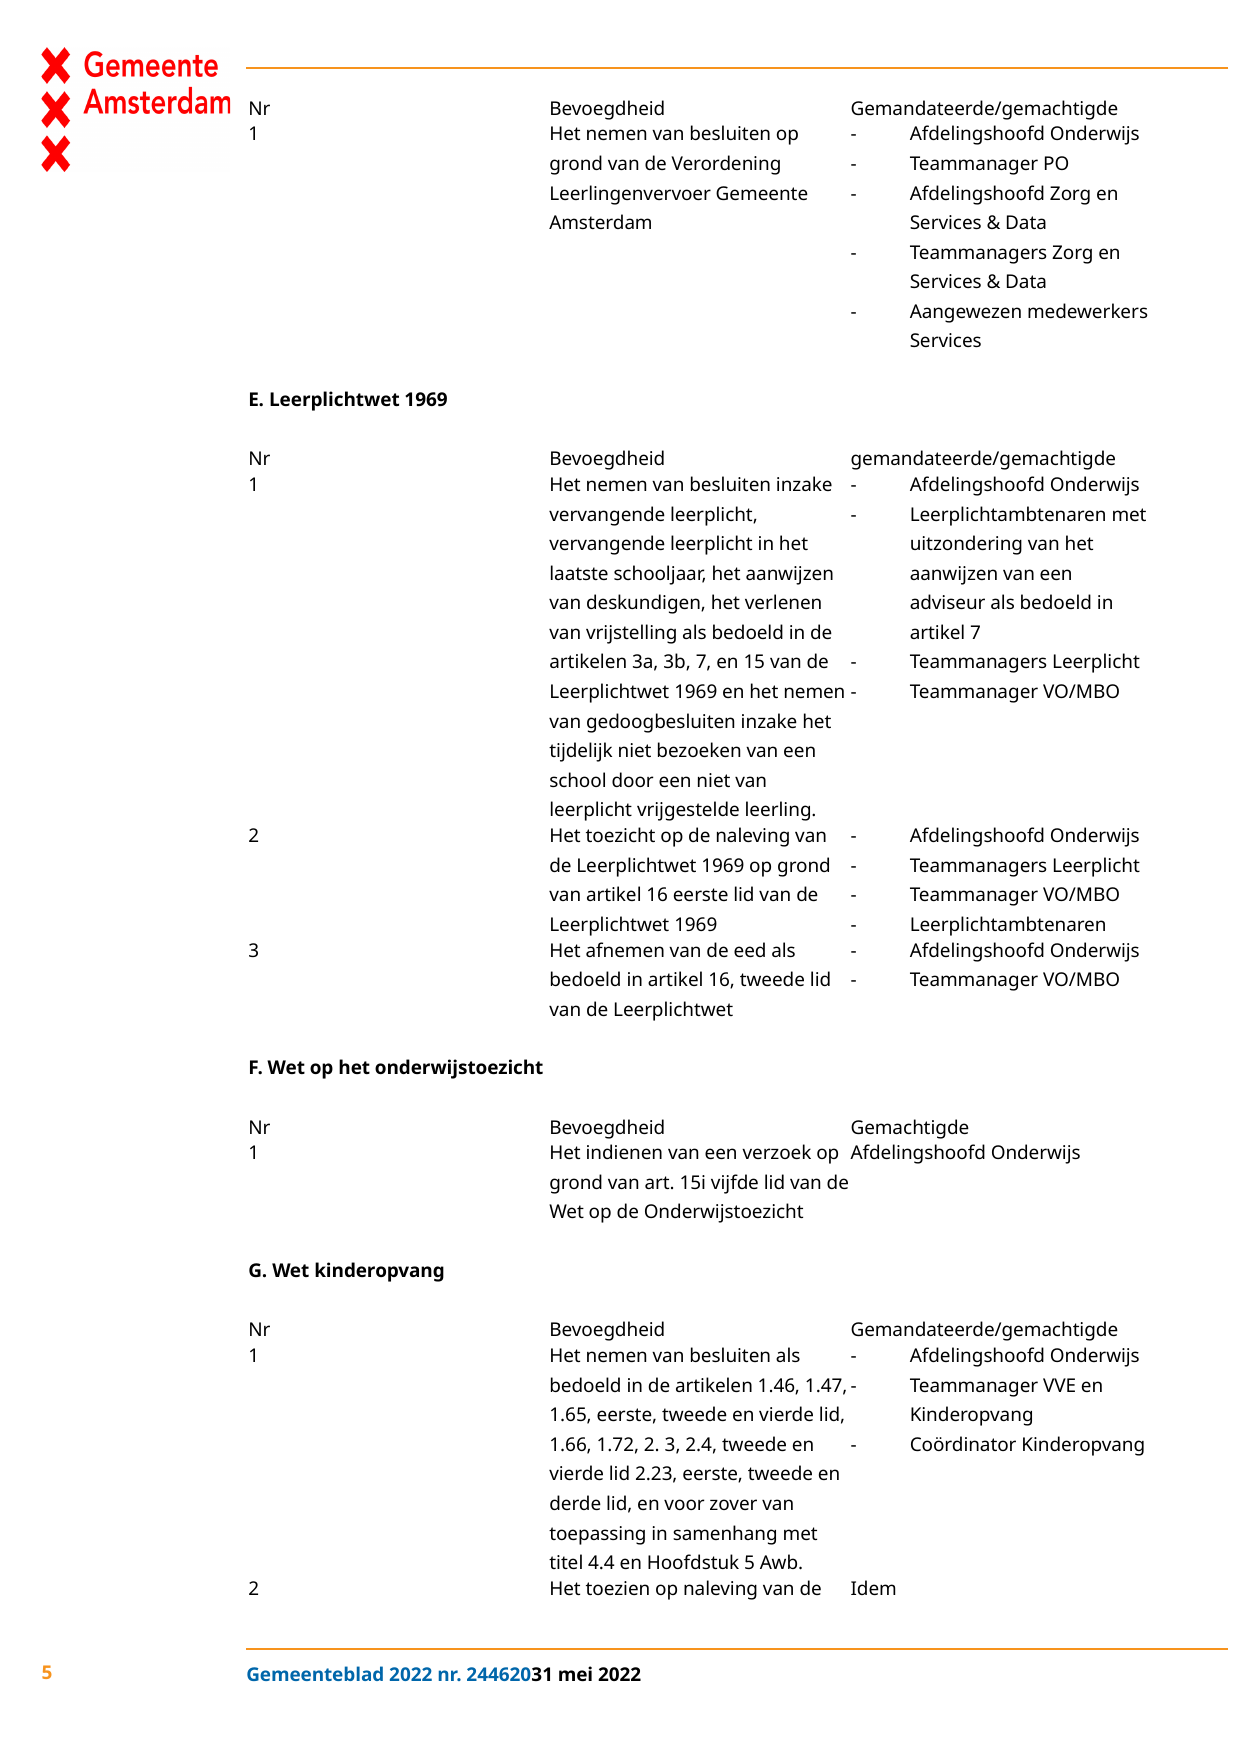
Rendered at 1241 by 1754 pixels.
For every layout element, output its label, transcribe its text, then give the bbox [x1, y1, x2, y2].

table_cell Afdelingshoofd Onderwijs Teammanagers Leerplicht Teammanager VO/MBO Leerplichtambtenaren [850, 823, 1152, 937]
table_header Bevoegdheid [549, 446, 850, 471]
table_header Nr [248, 1114, 549, 1139]
table_header Bevoegdheid [549, 95, 850, 121]
table_header gemandateerde/gemachtigde [850, 446, 1152, 471]
table_cell Afdelingshoofd Onderwijs Teammanager VO/MBO [850, 937, 1152, 1022]
table_header Bevoegdheid [549, 1317, 850, 1342]
table_header Bevoegdheid [549, 1114, 850, 1139]
table_cell Het afnemen van de eed als bedoeld in artikel 16, tweede lid van de Leerplichtwet [549, 937, 850, 1022]
table_cell 1 [248, 1342, 549, 1575]
table_cell 1 [248, 471, 549, 822]
text E. Leerplichtwet 1969 [248, 386, 1152, 412]
table_cell Afdelingshoofd Onderwijs Leerplichtambtenaren met uitzondering van het aanwijzen van een adviseur als bedoeld in artikel 7 Teammanagers Leerplicht Teammanager VO/MBO [850, 471, 1152, 822]
table_cell Het nemen van besluiten als bedoeld in de artikelen 1.46, 1.47, 1.65, eerste, tweede en vierde lid, 1.66, 1.72, 2. 3, 2.4, tweede en vierde lid 2.23, eerste, tweede en derde lid, en voor zover van toepassing in samenhang met titel 4.4 en Hoofdstuk 5 Awb. [549, 1342, 850, 1575]
table_cell Het nemen van besluiten op grond van de Verordening Leerlingenvervoer Gemeente Amsterdam [549, 121, 850, 353]
text F. Wet op het onderwijstoezicht [248, 1054, 1152, 1080]
table_header Nr [248, 1317, 549, 1342]
table_cell 1 [248, 121, 549, 353]
table_header Nr [248, 95, 549, 121]
table_header Gemandateerde/gemachtigde [850, 95, 1152, 121]
table_header Nr [248, 446, 549, 471]
text G. Wet kinderopvang [248, 1257, 1152, 1283]
table_cell Het toezien op naleving van de [549, 1575, 850, 1601]
table_cell 2 [248, 1575, 549, 1601]
table_header Gemandateerde/gemachtigde [850, 1317, 1152, 1342]
table_cell 2 [248, 823, 549, 937]
picture [41, 47, 231, 172]
table_cell Afdelingshoofd Onderwijs Teammanager VVE en Kinderopvang Coördinator Kinderopvang [850, 1342, 1152, 1575]
table_cell Het indienen van een verzoek op grond van art. 15i vijfde lid van de Wet op de Onderwijstoezicht [549, 1140, 850, 1224]
table_cell Het toezicht op de naleving van de Leerplichtwet 1969 op grond van artikel 16 eerste lid van de Leerplichtwet 1969 [549, 823, 850, 937]
table_cell Idem [850, 1575, 1152, 1601]
table_cell 1 [248, 1140, 549, 1224]
table_cell Afdelingshoofd Onderwijs [850, 1140, 1152, 1224]
table_cell 3 [248, 937, 549, 1022]
table_header Gemachtigde [850, 1114, 1152, 1139]
table_cell Afdelingshoofd Onderwijs Teammanager PO Afdelingshoofd Zorg en Services & Data Teammanagers Zorg en Services & Data Aangewezen medewerkers Services [850, 121, 1152, 353]
table_cell Het nemen van besluiten inzake vervangende leerplicht, vervangende leerplicht in het laatste schooljaar, het aanwijzen van deskundigen, het verlenen van vrijstelling als bedoeld in de artikelen 3a, 3b, 7, en 15 van de Leerplichtwet 1969 en het nemen van gedoogbesluiten inzake het tijdelijk niet bezoeken van een school door een niet van leerplicht vrijgestelde leerling. [549, 471, 850, 822]
